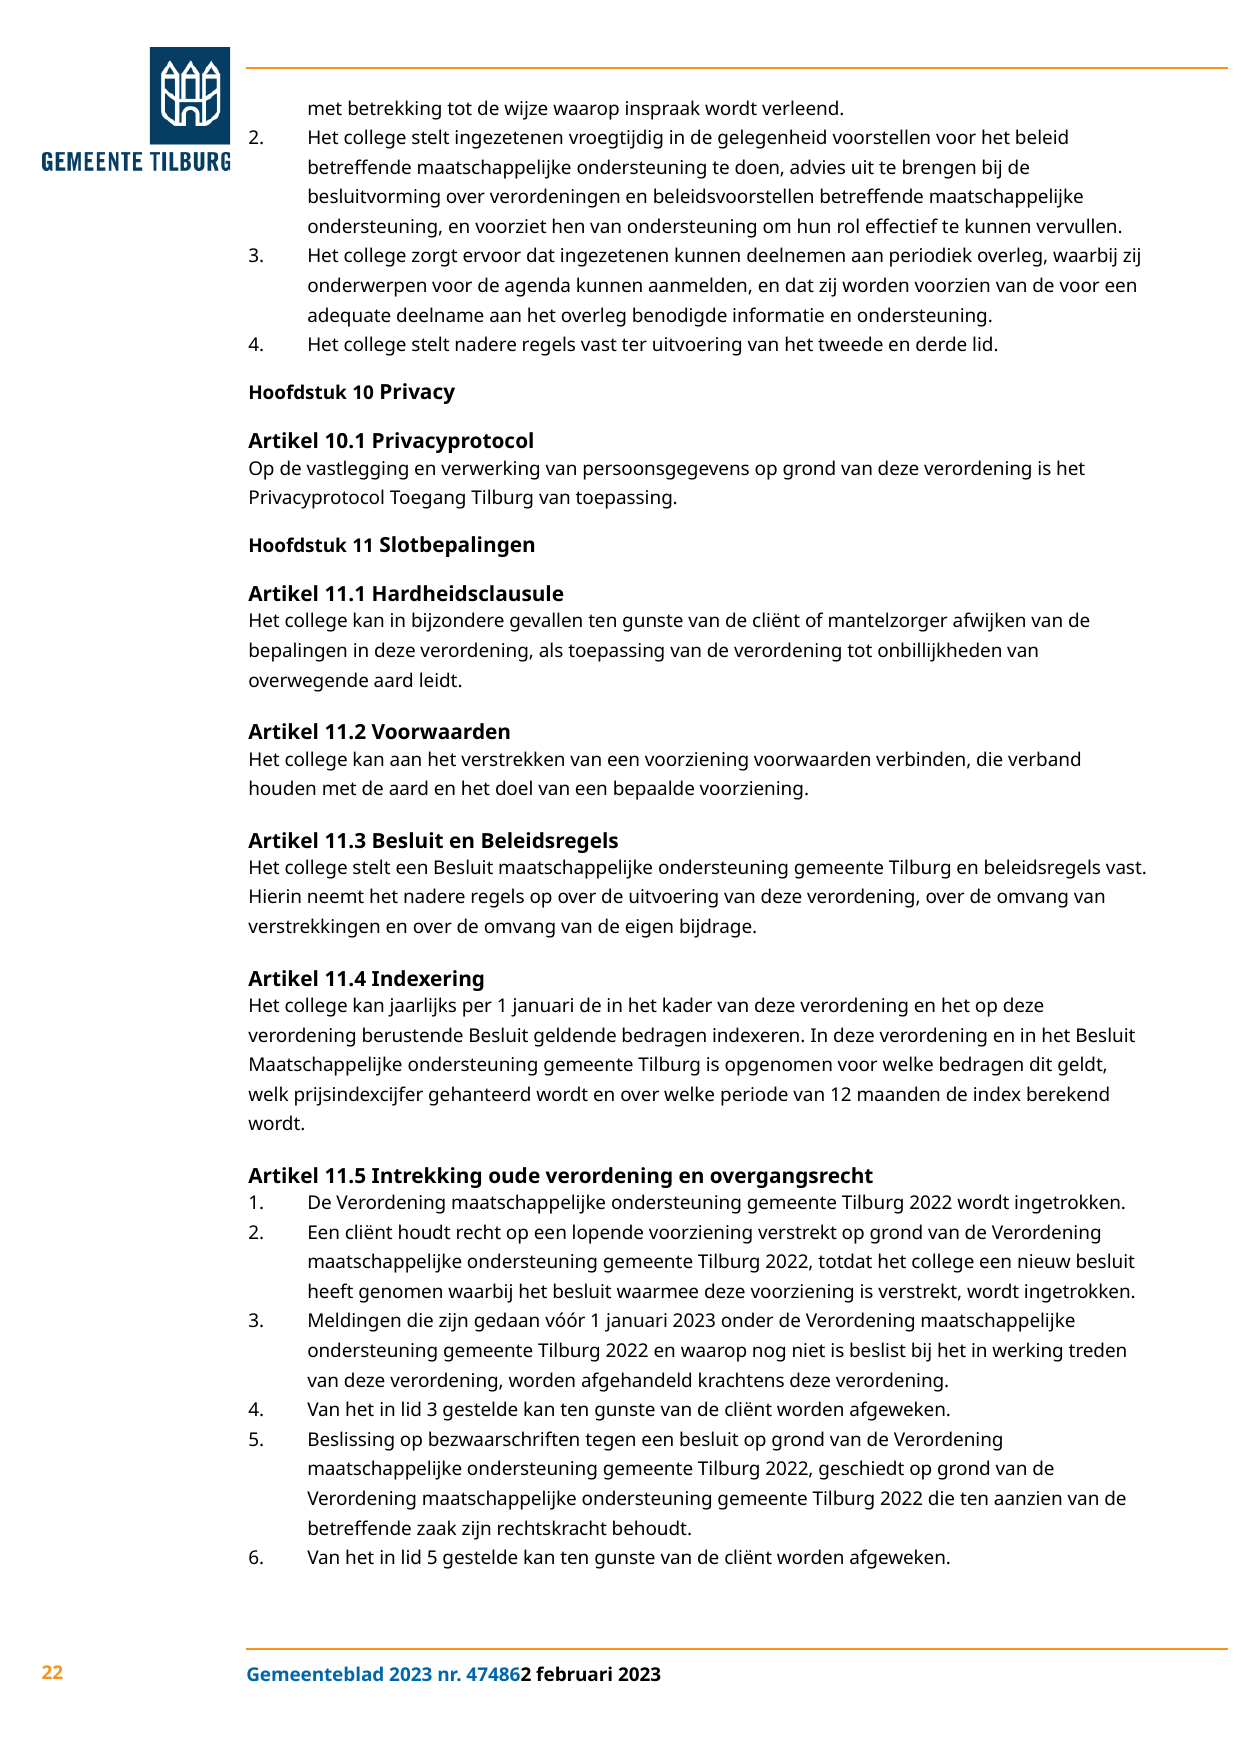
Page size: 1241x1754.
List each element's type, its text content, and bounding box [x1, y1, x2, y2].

list Een cliënt houdt recht op een lopende voorziening verstrekt op grond van de Verordening maatschappelijke ondersteuning gemeente Tilburg 2022, totdat het college een nieuw besluit heeft genomen waarbij het besluit waarmee deze voorziening is verstrekt, wordt ingetrokken. [248, 1219, 1152, 1304]
text Artikel 11.2 Voorwaarden [248, 717, 1152, 746]
list Beslissing op bezwaarschriften tegen een besluit op grond van de Verordening maatschappelijke ondersteuning gemeente Tilburg 2022, geschiedt op grond van de Verordening maatschappelijke ondersteuning gemeente Tilburg 2022 die ten aanzien van de betreffende zaak zijn rechtskracht behoudt. [248, 1426, 1152, 1541]
text Het college stelt een Besluit maatschappelijke ondersteuning gemeente Tilburg en beleidsregels vast. Hierin neemt het nadere regels op over de uitvoering van deze verordening, over de omvang van verstrekkingen en over de omvang van de eigen bijdrage. [248, 854, 1152, 939]
text Artikel 10.1 Privacyprotocol [248, 426, 1152, 455]
text Hoofdstuk 10 Privacy [248, 377, 1152, 406]
list Van het in lid 5 gestelde kan ten gunste van de cliënt worden afgeweken. [248, 1544, 1152, 1570]
text Artikel 11.4 Indexering [248, 964, 1152, 992]
list Meldingen die zijn gedaan vóór 1 januari 2023 onder de Verordening maatschappelijke ondersteuning gemeente Tilburg 2022 en waarop nog niet is beslist bij het in werking treden van deze verordening, worden afgehandeld krachtens deze verordening. [248, 1308, 1152, 1393]
list Het college zorgt ervoor dat ingezetenen kunnen deelnemen aan periodiek overleg, waarbij zij onderwerpen voor de agenda kunnen aanmelden, en dat zij worden voorzien van de voor een adequate deelname aan het overleg benodigde informatie en ondersteuning. [248, 243, 1152, 328]
text Artikel 11.5 Intrekking oude verordening en overgangsrecht [248, 1161, 1152, 1189]
text Artikel 11.3 Besluit en Beleidsregels [248, 826, 1152, 854]
list De Verordening maatschappelijke ondersteuning gemeente Tilburg 2022 wordt ingetrokken. [248, 1189, 1152, 1215]
picture [41, 47, 231, 172]
text Het college kan in bijzondere gevallen ten gunste van de cliënt of mantelzorger afwijken van de bepalingen in deze verordening, als toepassing van de verordening tot onbillijkheden van overwegende aard leidt. [248, 608, 1152, 693]
text Het college kan aan het verstrekken van een voorziening voorwaarden verbinden, die verband houden met de aard en het doel van een bepaalde voorziening. [248, 746, 1152, 801]
text Het college kan jaarlijks per 1 januari de in het kader van deze verordening en het op deze verordening berustende Besluit geldende bedragen indexeren. In deze verordening en in het Besluit Maatschappelijke ondersteuning gemeente Tilburg is opgenomen voor welke bedragen dit geldt, welk prijsindexcijfer gehanteerd wordt en over welke periode van 12 maanden de index berekend wordt. [248, 992, 1152, 1136]
text Hoofdstuk 11 Slotbepalingen [248, 530, 1152, 558]
list met betrekking tot de wijze waarop inspraak wordt verleend. [248, 95, 1152, 121]
list Het college stelt nadere regels vast ter uitvoering van het tweede en derde lid. [248, 331, 1152, 357]
list Van het in lid 3 gestelde kan ten gunste van de cliënt worden afgeweken. [248, 1396, 1152, 1422]
text Artikel 11.1 Hardheidsclausule [248, 579, 1152, 608]
list Het college stelt ingezetenen vroegtijdig in de gelegenheid voorstellen voor het beleid betreffende maatschappelijke ondersteuning te doen, advies uit te brengen bij de besluitvorming over verordeningen en beleidsvoorstellen betreffende maatschappelijke ondersteuning, en voorziet hen van ondersteuning om hun rol effectief te kunnen vervullen. [248, 124, 1152, 239]
text Op de vastlegging en verwerking van persoonsgegevens op grond van deze verordening is het Privacyprotocol Toegang Tilburg van toepassing. [248, 455, 1152, 510]
